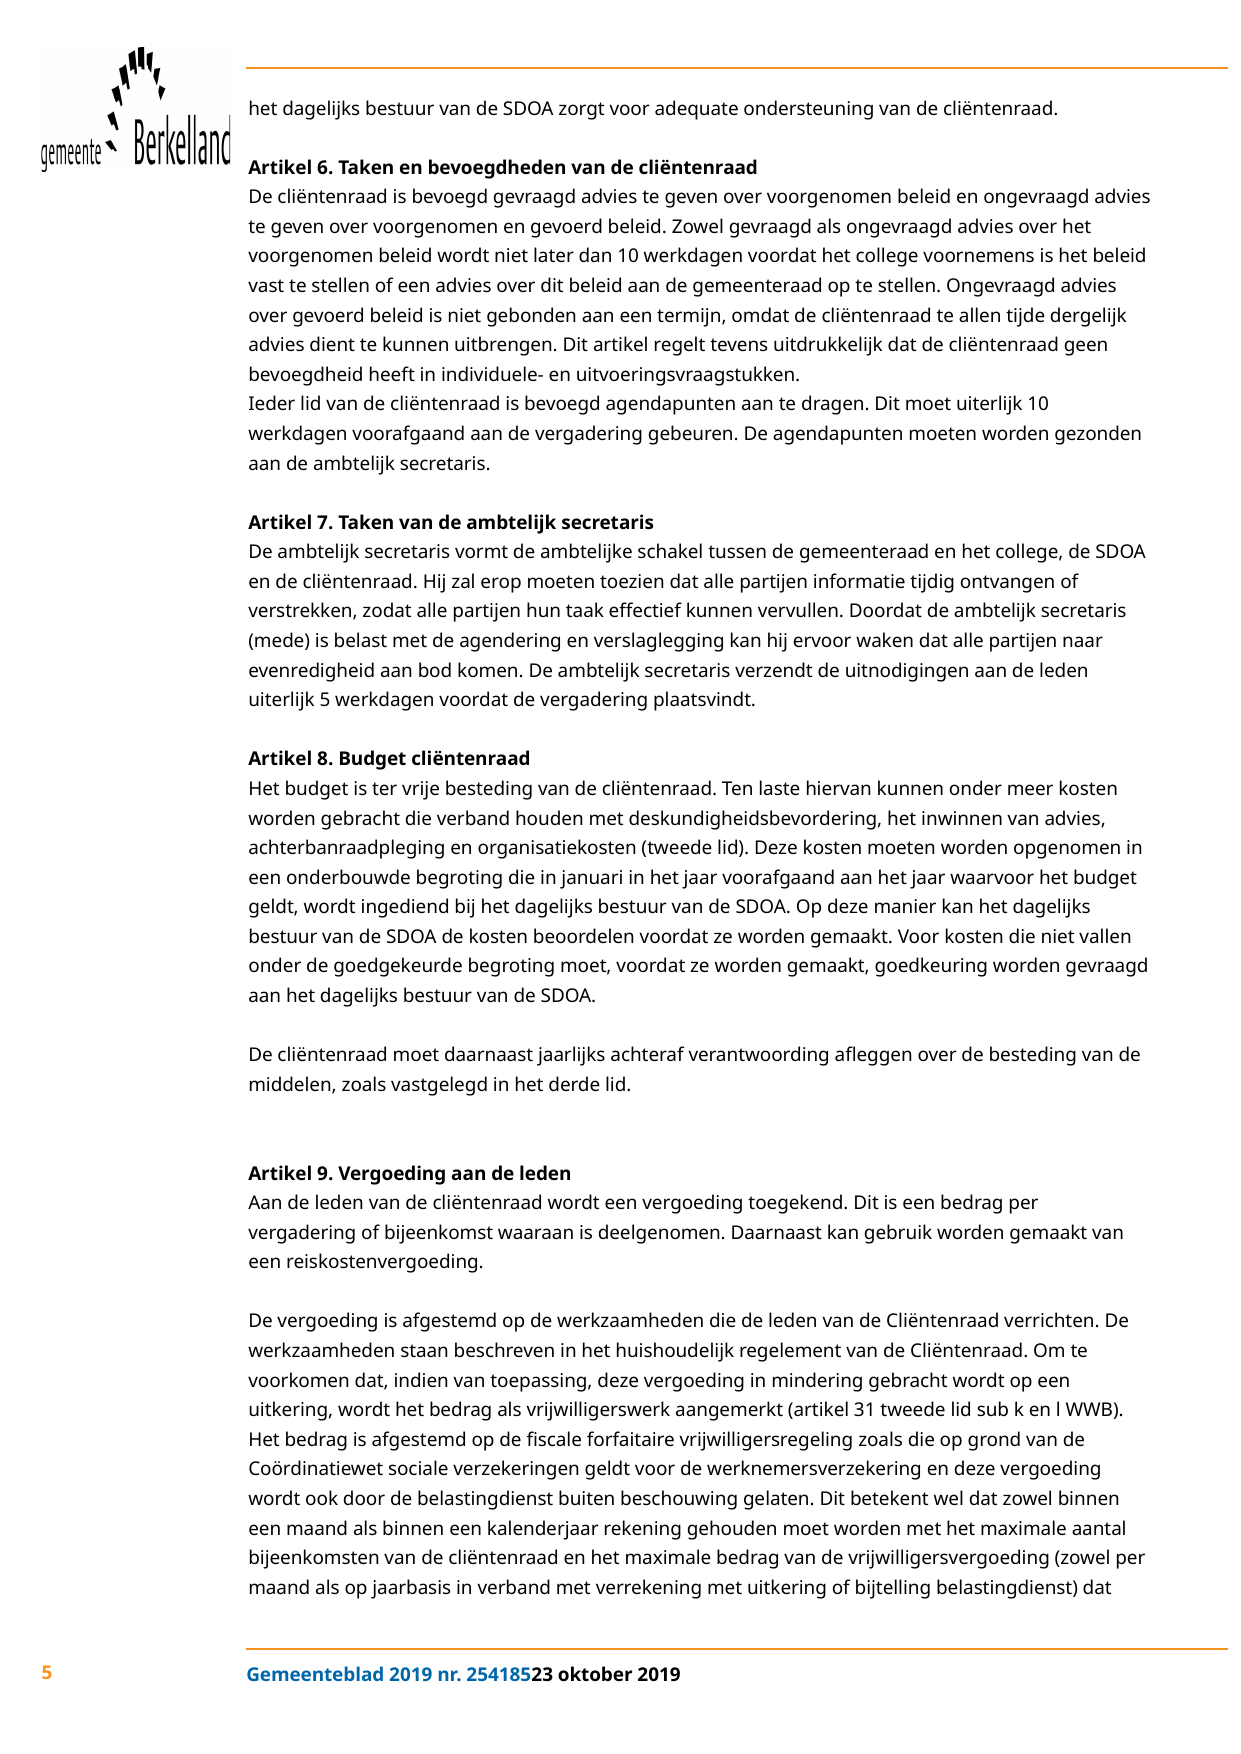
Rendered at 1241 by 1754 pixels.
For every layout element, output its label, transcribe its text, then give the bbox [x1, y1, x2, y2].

text De cliëntenraad moet daarnaast jaarlijks achteraf verantwoording afleggen over de besteding van de middelen, zoals vastgelegd in het derde lid. [248, 1041, 1152, 1097]
text het dagelijks bestuur van de SDOA zorgt voor adequate ondersteuning van de cliëntenraad. [248, 95, 1152, 121]
text Ieder lid van de cliëntenraad is bevoegd agendapunten aan te dragen. Dit moet uiterlijk 10 werkdagen voorafgaand aan de vergadering gebeuren. De agendapunten moeten worden gezonden aan de ambtelijk secretaris. [248, 391, 1152, 476]
text De vergoeding is afgestemd op de werkzaamheden die de leden van de Cliëntenraad verrichten. De werkzaamheden staan beschreven in het huishoudelijk regelement van de Cliëntenraad. Om te voorkomen dat, indien van toepassing, deze vergoeding in mindering gebracht wordt op een uitkering, wordt het bedrag als vrijwilligerswerk aangemerkt (artikel 31 tweede lid sub k en l WWB). Het bedrag is afgestemd op de fiscale forfaitaire vrijwilligersregeling zoals die op grond van de Coördinatiewet sociale verzekeringen geldt voor de werknemersverzekering en deze vergoeding wordt ook door de belastingdienst buiten beschouwing gelaten. Dit betekent wel dat zowel binnen een maand als binnen een kalenderjaar rekening gehouden moet worden met het maximale aantal bijeenkomsten van de cliëntenraad en het maximale bedrag van de vrijwilligersvergoeding (zowel per maand als op jaarbasis in verband met verrekening met uitkering of bijtelling belastingdienst) dat [248, 1308, 1152, 1600]
text Artikel 9. Vergoeding aan de leden [248, 1160, 1152, 1186]
text De ambtelijk secretaris vormt de ambtelijke schakel tussen de gemeenteraad en het college, de SDOA en de cliëntenraad. Hij zal erop moeten toezien dat alle partijen informatie tijdig ontvangen of verstrekken, zodat alle partijen hun taak effectief kunnen vervullen. Doordat de ambtelijk secretaris (mede) is belast met de agendering en verslaglegging kan hij ervoor waken dat alle partijen naar evenredigheid aan bod komen. De ambtelijk secretaris verzendt de uitnodigingen aan de leden uiterlijk 5 werkdagen voordat de vergadering plaatsvindt. [248, 538, 1152, 712]
text Artikel 8. Budget cliëntenraad [248, 746, 1152, 771]
text Artikel 7. Taken van de ambtelijk secretaris [248, 509, 1152, 535]
text Het budget is ter vrije besteding van de cliëntenraad. Ten laste hiervan kunnen onder meer kosten worden gebracht die verband houden met deskundigheidsbevordering, het inwinnen van advies, achterbanraadpleging en organisatiekosten (tweede lid). Deze kosten moeten worden opgenomen in een onderbouwde begroting die in januari in het jaar voorafgaand aan het jaar waarvoor het budget geldt, wordt ingediend bij het dagelijks bestuur van de SDOA. Op deze manier kan het dagelijks bestuur van de SDOA de kosten beoordelen voordat ze worden gemaakt. Voor kosten die niet vallen onder de goedgekeurde begroting moet, voordat ze worden gemaakt, goedkeuring worden gevraagd aan het dagelijks bestuur van de SDOA. [248, 775, 1152, 1008]
picture [41, 47, 231, 172]
text Aan de leden van de cliëntenraad wordt een vergoeding toegekend. Dit is een bedrag per vergadering of bijeenkomst waaraan is deelgenomen. Daarnaast kan gebruik worden gemaakt van een reiskostenvergoeding. [248, 1189, 1152, 1274]
text De cliëntenraad is bevoegd gevraagd advies te geven over voorgenomen beleid en ongevraagd advies te geven over voorgenomen en gevoerd beleid. Zowel gevraagd als ongevraagd advies over het voorgenomen beleid wordt niet later dan 10 werkdagen voordat het college voornemens is het beleid vast te stellen of een advies over dit beleid aan de gemeenteraad op te stellen. Ongevraagd advies over gevoerd beleid is niet gebonden aan een termijn, omdat de cliëntenraad te allen tijde dergelijk advies dient te kunnen uitbrengen. Dit artikel regelt tevens uitdrukkelijk dat de cliëntenraad geen bevoegdheid heeft in individuele- en uitvoeringsvraagstukken. [248, 183, 1152, 387]
text Artikel 6. Taken en bevoegdheden van de cliëntenraad [248, 154, 1152, 180]
